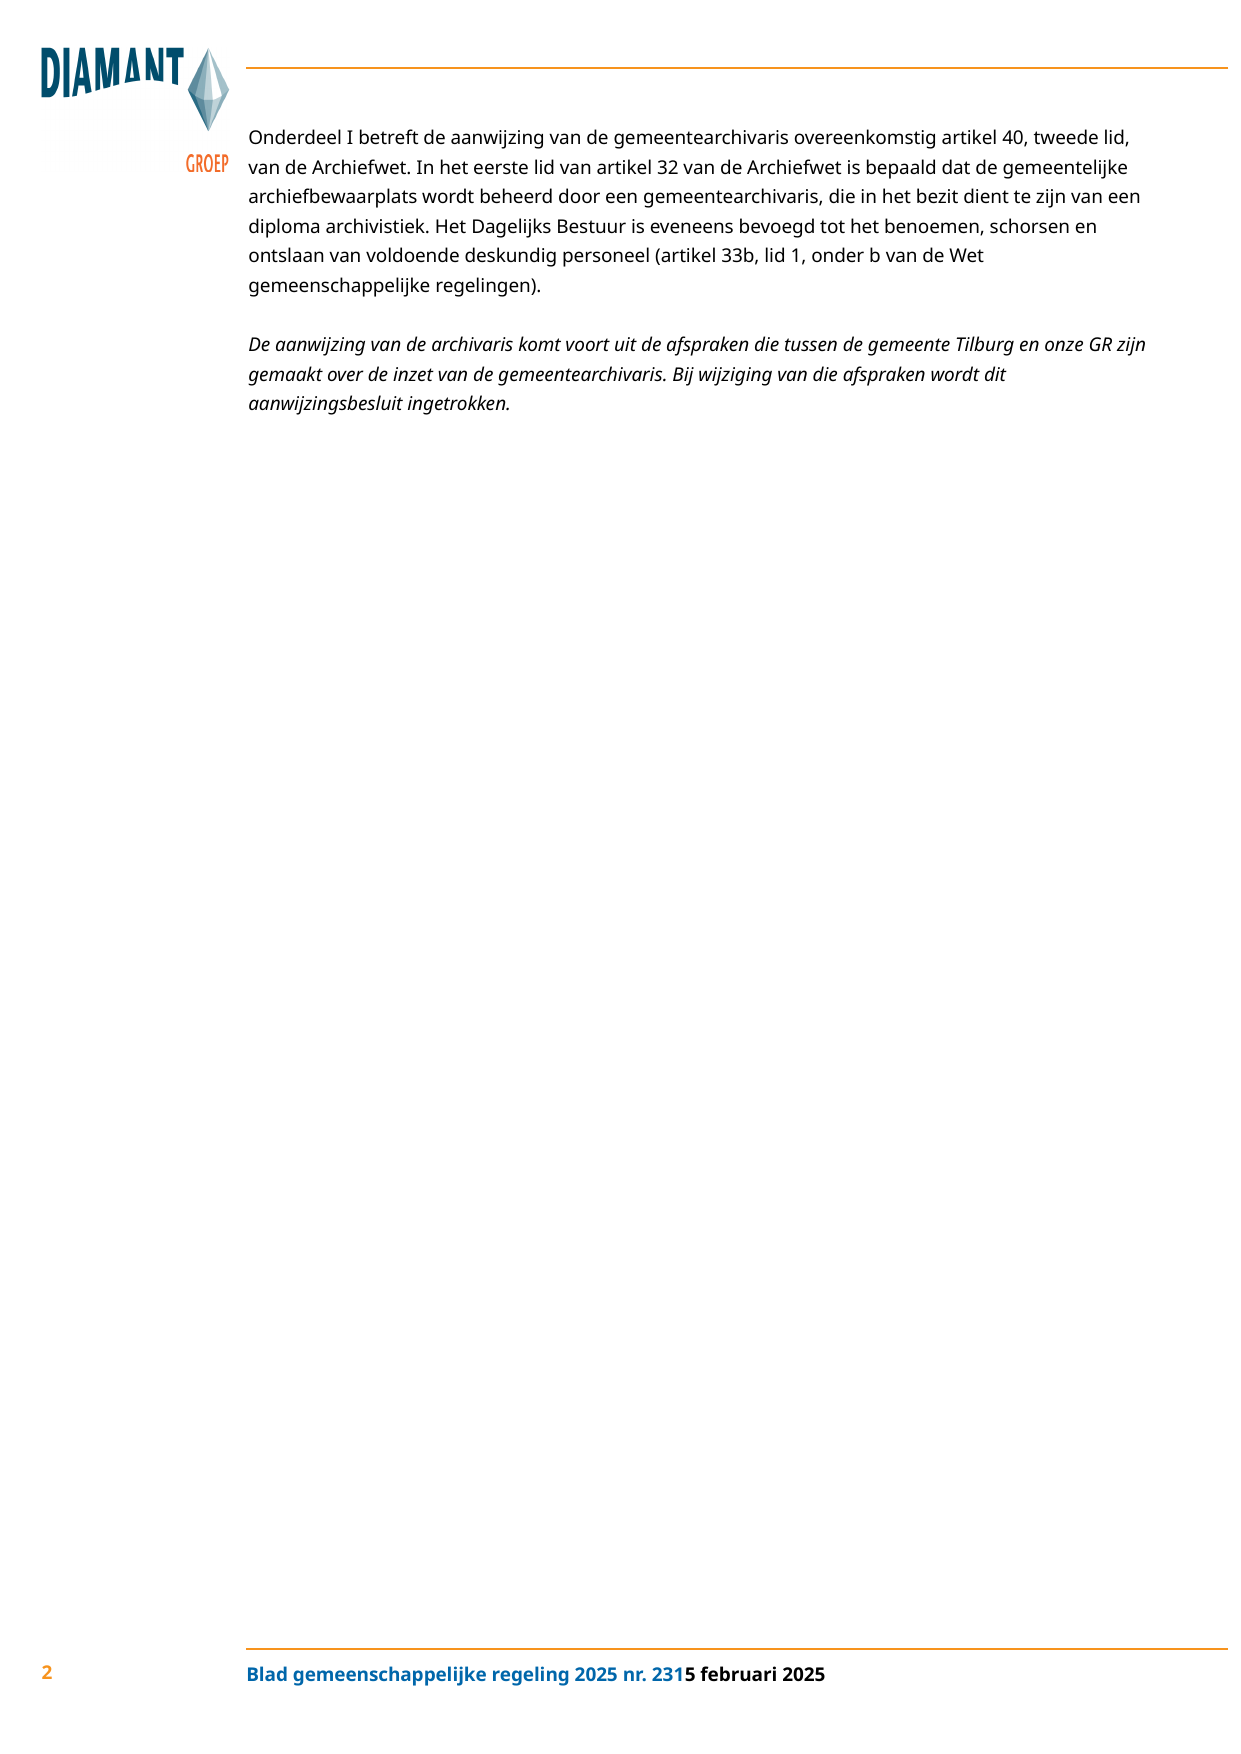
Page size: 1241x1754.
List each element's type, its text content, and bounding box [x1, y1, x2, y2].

text De aanwijzing van de archivaris komt voort uit de afspraken die tussen de gemeente Tilburg en onze GR zijn gemaakt over de inzet van de gemeentearchivaris. Bij wijziging van die afspraken wordt dit aanwijzingsbesluit ingetrokken. [248, 331, 1152, 416]
picture [48, 58, 53, 87]
picture [41, 47, 231, 172]
text Onderdeel I betreft de aanwijzing van de gemeentearchivaris overeenkomstig artikel 40, tweede lid, van de Archiefwet. In het eerste lid van artikel 32 van de Archiefwet is bepaald dat de gemeentelijke archiefbewaarplats wordt beheerd door een gemeentearchivaris, die in het bezit dient te zijn van een diploma archivistiek. Het Dagelijks Bestuur is eveneens bevoegd tot het benoemen, schorsen en ontslaan van voldoende deskundig personeel (artikel 33b, lid 1, onder b van de Wet gemeenschappelijke regelingen). [248, 124, 1152, 298]
picture [104, 47, 111, 71]
picture [151, 47, 158, 69]
